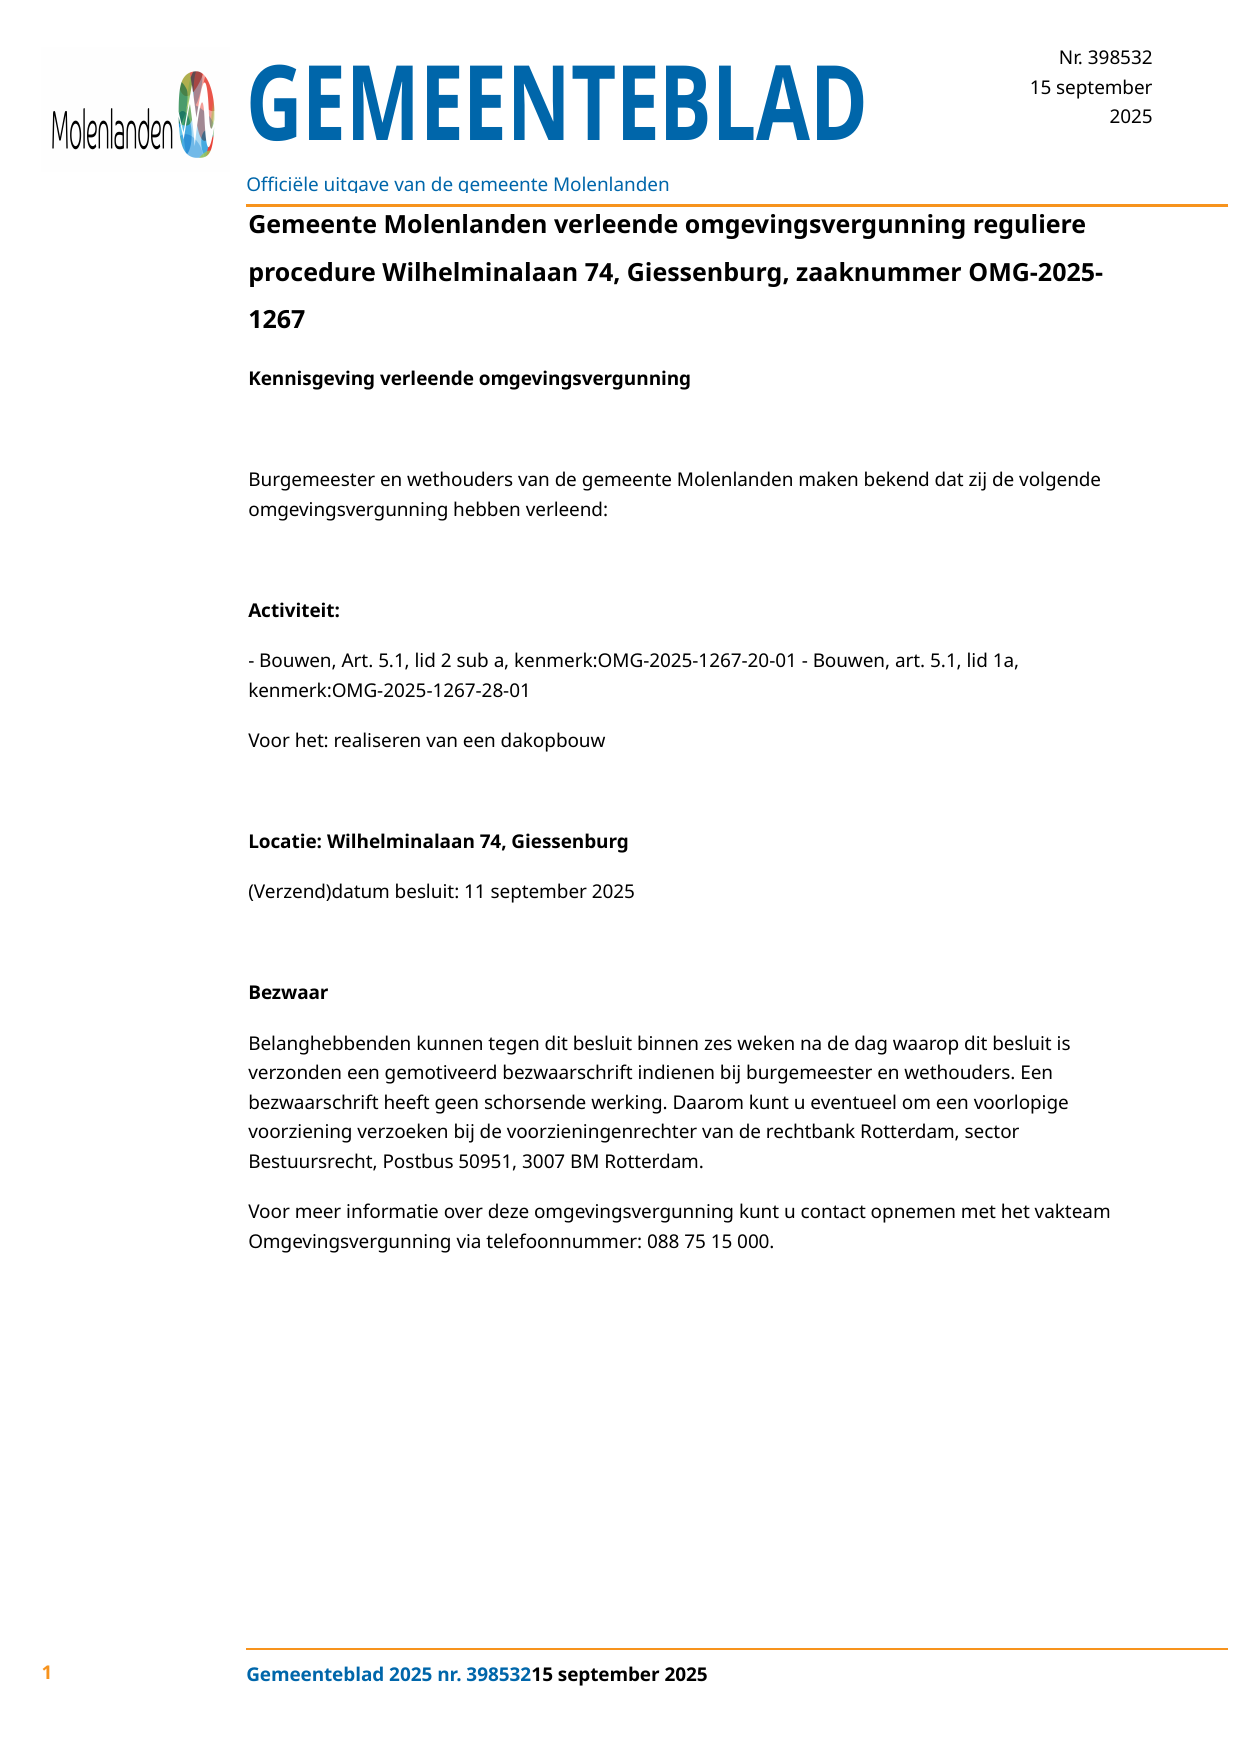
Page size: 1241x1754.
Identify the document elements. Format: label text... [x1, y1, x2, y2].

text Voor het: realiseren van een dakopbouw [248, 727, 1152, 753]
text (Verzend)datum besluit: 11 september 2025 [248, 878, 1152, 904]
text Bezwaar [248, 979, 1152, 1005]
text Belanghebbenden kunnen tegen dit besluit binnen zes weken na de dag waarop dit besluit is verzonden een gemotiveerd bezwaarschrift indienen bij burgemeester en wethouders. Een bezwaarschrift heeft geen schorsende werking. Daarom kunt u eventueel om een voorlopige voorziening verzoeken bij de voorzieningenrechter van de rechtbank Rotterdam, sector Bestuursrecht, Postbus 50951, 3007 BM Rotterdam. [248, 1030, 1152, 1174]
text Voor meer informatie over deze omgevingsvergunning kunt u contact opnemen met het vakteam Omgevingsvergunning via telefoonnummer: 088 75 15 000. [248, 1198, 1152, 1254]
text Locatie: Wilhelminalaan 74, Giessenburg [248, 828, 1152, 854]
text Burgemeester en wethouders van de gemeente Molenlanden maken bekend dat zij de volgende omgevingsvergunning hebben verleend: [248, 466, 1152, 522]
text Activiteit: [248, 597, 1152, 622]
text - Bouwen, Art. 5.1, lid 2 sub a, kenmerk:OMG-2025-1267-20-01 - Bouwen, art. 5.1, lid 1a, kenmerk:OMG-2025-1267-28-01 [248, 647, 1152, 702]
text Kennisgeving verleende omgevingsvergunning [248, 366, 1152, 391]
picture [41, 47, 231, 172]
text Gemeente Molenlanden verleende omgevingsvergunning reguliere procedure Wilhelminalaan 74, Giessenburg, zaaknummer OMG-2025-1267 [248, 207, 1152, 336]
